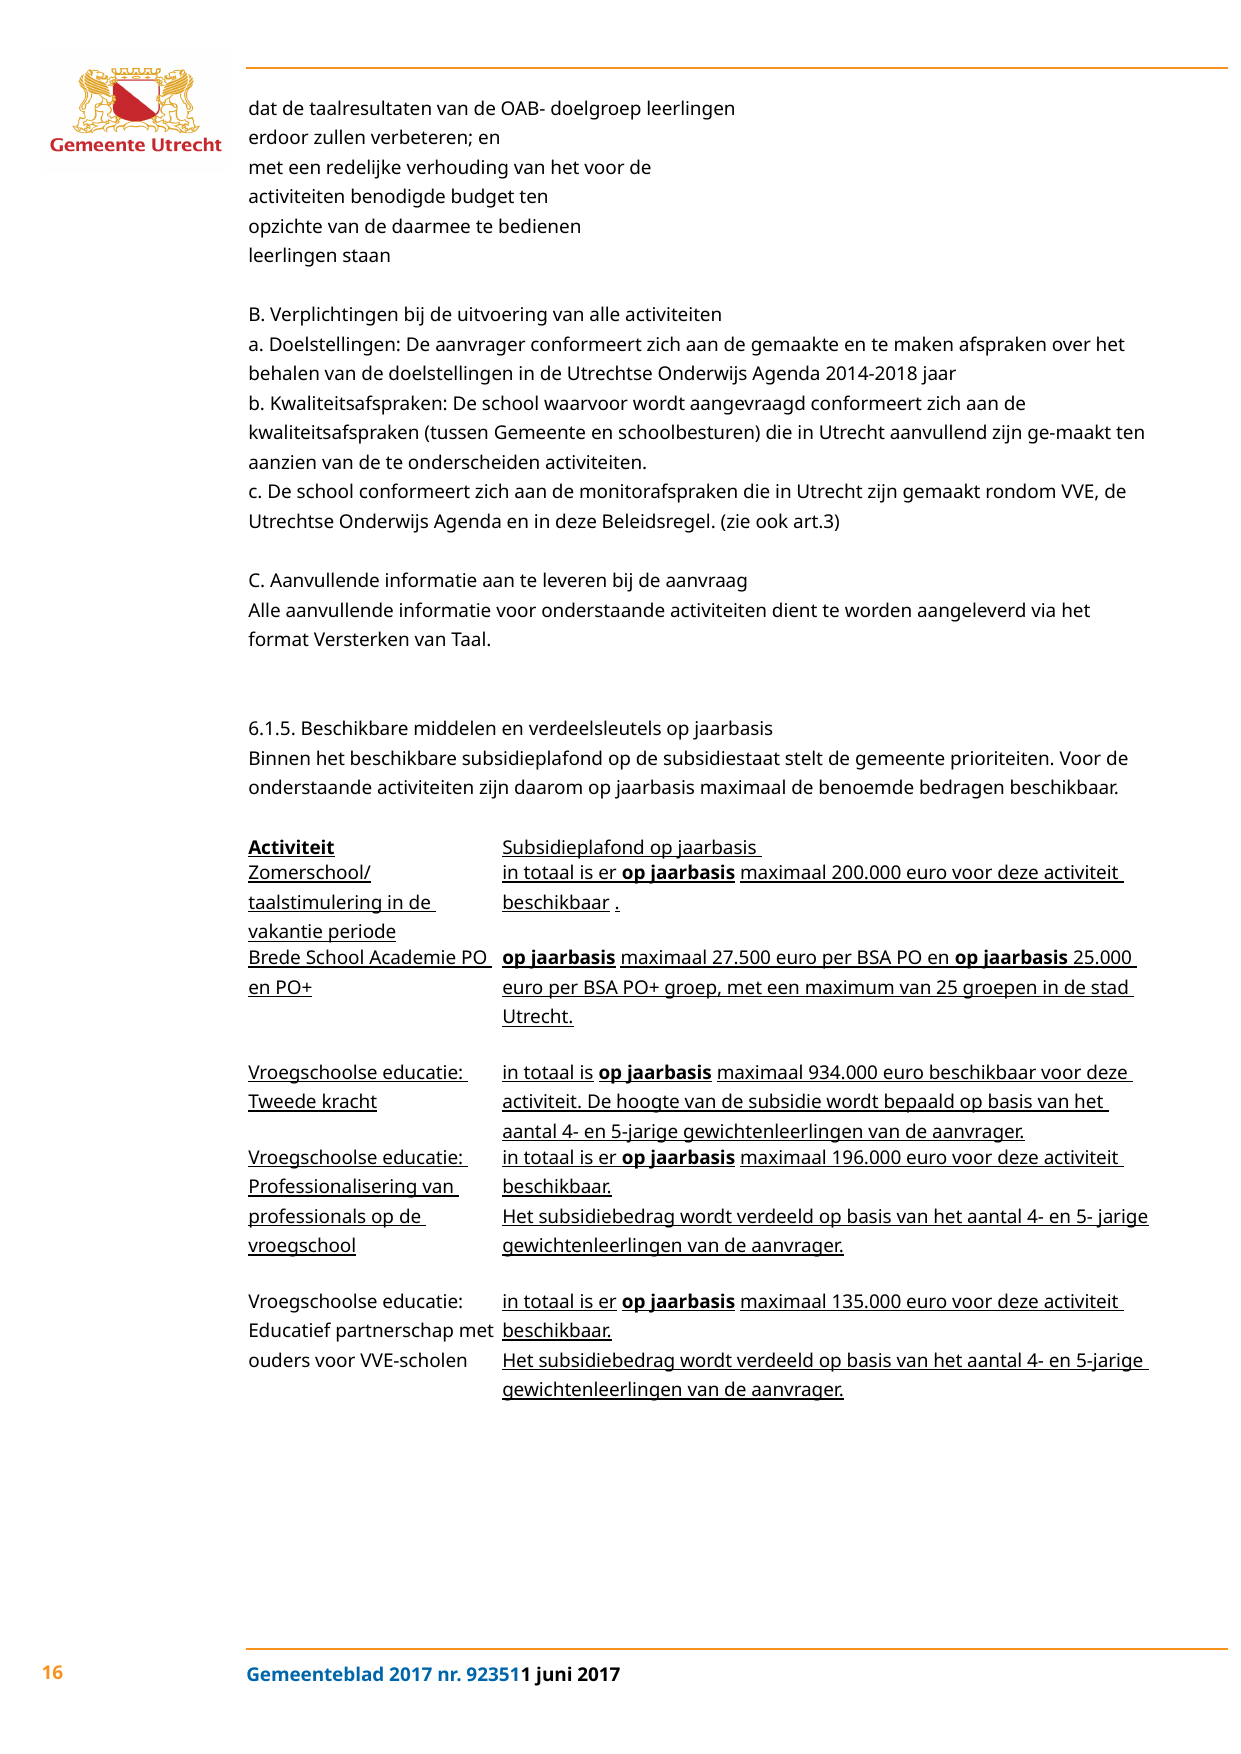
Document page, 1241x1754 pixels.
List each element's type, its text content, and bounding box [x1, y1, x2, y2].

table_cell [749, 95, 1152, 268]
text a. Doelstellingen: De aanvrager conformeert zich aan de gemaakte en te maken afspraken over het behalen van de doelstellingen in de Utrechtse Onderwijs Agenda 2014-2018 jaar [248, 331, 1152, 386]
table_cell Vroegschoolse educatie: Tweede kracht [248, 1059, 502, 1144]
table_cell Vroegschoolse educatie: Professionalisering van professionals op de vroegschool [248, 1144, 502, 1288]
table_header Activiteit [248, 834, 502, 859]
table_cell in totaal is er op jaarbasis maximaal 135.000 euro voor deze activiteit beschikbaar. Het subsidiebedrag wordt verdeeld op basis van het aantal 4- en 5-jarige gewichtenleerlingen van de aanvrager. [502, 1288, 1152, 1432]
text C. Aanvullende informatie aan te leveren bij de aanvraag [248, 567, 1152, 593]
table_cell Brede School Academie PO en PO+ [248, 945, 502, 1059]
text Binnen het beschikbare subsidieplafond op de subsidiestaat stelt de gemeente prioriteiten. Voor de onderstaande activiteiten zijn daarom op jaarbasis maximaal de benoemde bedragen beschikbaar. [248, 745, 1152, 800]
text 6.1.5. Beschikbare middelen en verdeelsleutels op jaarbasis [248, 715, 1152, 741]
table_cell Zomerschool/taalstimulering in de vakantie periode [248, 860, 502, 944]
text b. Kwaliteitsafspraken: De school waarvoor wordt aangevraagd conformeert zich aan de kwaliteitsafspraken (tussen Gemeente en schoolbesturen) die in Utrecht aanvullend zijn ge-maakt ten aanzien van de te onderscheiden activiteiten. [248, 390, 1152, 475]
text Alle aanvullende informatie voor onderstaande activiteiten dient te worden aangeleverd via het format Versterken van Taal. [248, 597, 1152, 652]
table_header Subsidieplafond op jaarbasis [502, 834, 1152, 859]
table_cell dat de taalresultaten van de OAB- doelgroep leerlingen erdoor zullen verbeteren; en met een redelijke verhouding van het voor de activiteiten benodigde budget ten opzichte van de daarmee te bedienen leerlingen staan [248, 95, 749, 268]
text B. Verplichtingen bij de uitvoering van alle activiteiten [248, 301, 1152, 327]
picture [41, 47, 231, 172]
table_cell in totaal is op jaarbasis maximaal 934.000 euro beschikbaar voor deze activiteit. De hoogte van de subsidie wordt bepaald op basis van het aantal 4- en 5-jarige gewichtenleerlingen van de aanvrager. [502, 1059, 1152, 1144]
table_cell in totaal is er op jaarbasis maximaal 196.000 euro voor deze activiteit beschikbaar. Het subsidiebedrag wordt verdeeld op basis van het aantal 4- en 5- jarige gewichtenleerlingen van de aanvrager. [502, 1144, 1152, 1288]
text c. De school conformeert zich aan de monitorafspraken die in Utrecht zijn gemaakt rondom VVE, de Utrechtse Onderwijs Agenda en in deze Beleidsregel. (zie ook art.3) [248, 479, 1152, 534]
table_cell in totaal is er op jaarbasis maximaal 200.000 euro voor deze activiteit beschikbaar . [502, 860, 1152, 944]
table_cell op jaarbasis maximaal 27.500 euro per BSA PO en op jaarbasis 25.000 euro per BSA PO+ groep, met een maximum van 25 groepen in de stad Utrecht. [502, 945, 1152, 1059]
table_cell Vroegschoolse educatie: Educatief partnerschap met ouders voor VVE-scholen [248, 1288, 502, 1432]
